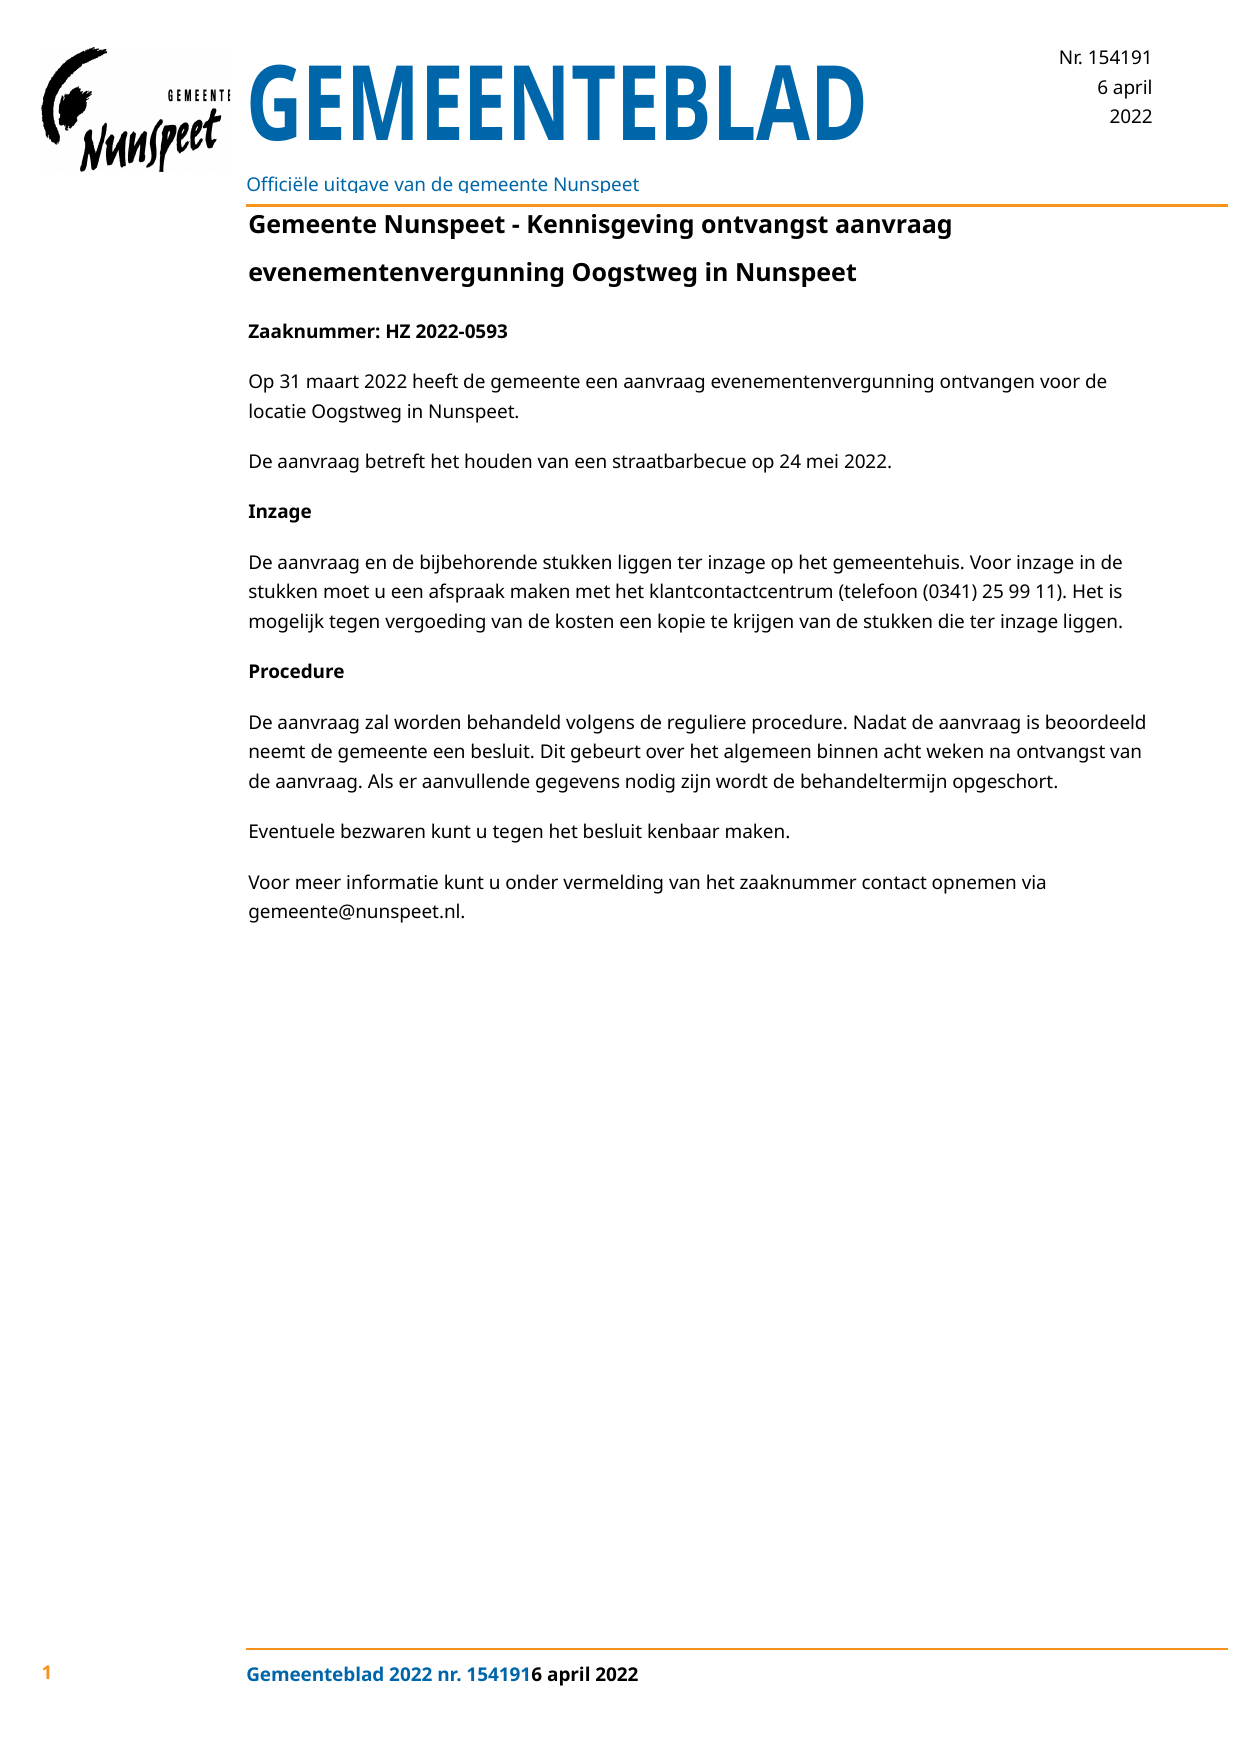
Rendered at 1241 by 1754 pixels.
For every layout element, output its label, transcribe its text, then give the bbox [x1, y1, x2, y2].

text Op 31 maart 2022 heeft de gemeente een aanvraag evenementenvergunning ontvangen voor de locatie Oogstweg in Nunspeet. [248, 368, 1152, 424]
text De aanvraag betreft het houden van een straatbarbecue op 24 mei 2022. [248, 448, 1152, 474]
picture [41, 47, 231, 172]
text Eventuele bezwaren kunt u tegen het besluit kenbaar maken. [248, 819, 1152, 844]
text De aanvraag en de bijbehorende stukken liggen ter inzage op het gemeentehuis. Voor inzage in de stukken moet u een afspraak maken met het klantcontactcentrum (telefoon (0341) 25 99 11). Het is mogelijk tegen vergoeding van de kosten een kopie te krijgen van de stukken die ter inzage liggen. [248, 549, 1152, 634]
text Zaaknummer: HZ 2022-0593 [248, 318, 1152, 344]
text Voor meer informatie kunt u onder vermelding van het zaaknummer contact opnemen via gemeente@nunspeet.nl. [248, 869, 1152, 924]
text Gemeente Nunspeet - Kennisgeving ontvangst aanvraag evenementenvergunning Oogstweg in Nunspeet [248, 207, 1152, 288]
text De aanvraag zal worden behandeld volgens de reguliere procedure. Nadat de aanvraag is beoordeeld neemt de gemeente een besluit. Dit gebeurt over het algemeen binnen acht weken na ontvangst van de aanvraag. Als er aanvullende gegevens nodig zijn wordt de behandeltermijn opgeschort. [248, 709, 1152, 794]
text Inzage [248, 499, 1152, 524]
text Procedure [248, 659, 1152, 684]
